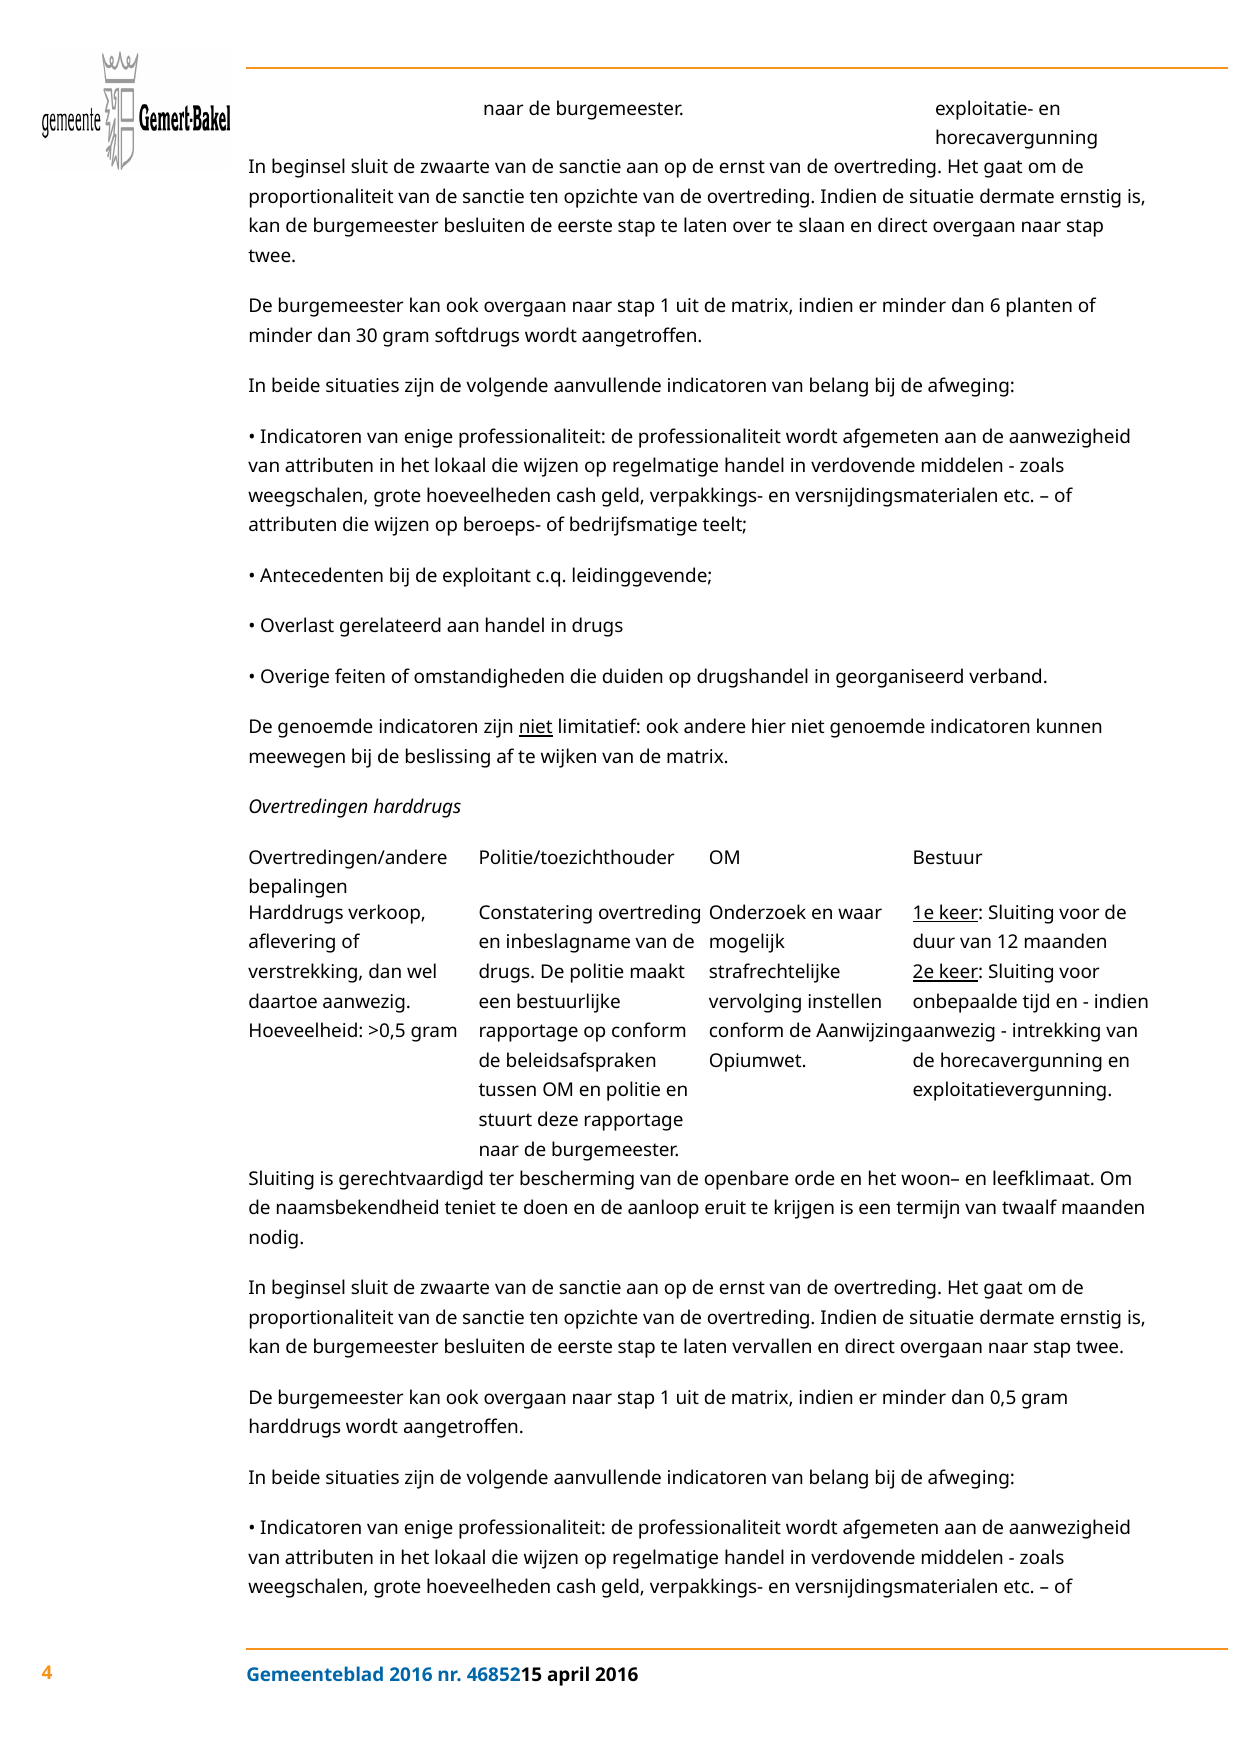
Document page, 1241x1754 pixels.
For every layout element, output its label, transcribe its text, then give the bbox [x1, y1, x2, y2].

text • Indicatoren van enige professionaliteit: de professionaliteit wordt afgemeten aan de aanwezigheid van attributen in het lokaal die wijzen op regelmatige handel in verdovende middelen - zoals weegschalen, grote hoeveelheden cash geld, verpakkings- en versnijdingsmaterialen etc. – of attributen die wijzen op beroeps- of bedrijfsmatige teelt; [248, 423, 1152, 537]
table_header Bestuur [913, 844, 1152, 899]
table_cell [248, 95, 483, 150]
text • Antecedenten bij de exploitant c.q. leidinggevende; [248, 562, 1152, 588]
text In beginsel sluit de zwaarte van de sanctie aan op de ernst van de overtreding. Het gaat om de proportionaliteit van de sanctie ten opzichte van de overtreding. Indien de situatie dermate ernstig is, kan de burgemeester besluiten de eerste stap te laten over te slaan en direct overgaan naar stap twee. [248, 153, 1152, 268]
picture [41, 47, 231, 172]
text In beide situaties zijn de volgende aanvullende indicatoren van belang bij de afweging: [248, 372, 1152, 398]
text Sluiting is gerechtvaardigd ter bescherming van de openbare orde en het woon– en leefklimaat. Om de naamsbekendheid teniet te doen en de aanloop eruit te krijgen is een termijn van twaalf maanden nodig. [248, 1165, 1152, 1250]
table_header Politie/toezichthouder [478, 844, 709, 899]
table_cell exploitatie- en horecavergunning [935, 95, 1152, 150]
text De burgemeester kan ook overgaan naar stap 1 uit de matrix, indien er minder dan 6 planten of minder dan 30 gram softdrugs wordt aangetroffen. [248, 292, 1152, 348]
text In beide situaties zijn de volgende aanvullende indicatoren van belang bij de afweging: [248, 1464, 1152, 1490]
table_cell Harddrugs verkoop, aflevering of verstrekking, dan wel daartoe aanwezig. Hoeveelheid: >0,5 gram [248, 899, 478, 1162]
text • Overlast gerelateerd aan handel in drugs [248, 612, 1152, 638]
table_cell naar de burgemeester. [483, 95, 718, 150]
text De burgemeester kan ook overgaan naar stap 1 uit de matrix, indien er minder dan 0,5 gram harddrugs wordt aangetroffen. [248, 1384, 1152, 1439]
table_cell 1e keer: Sluiting voor de duur van 12 maanden 2e keer: Sluiting voor onbepaalde tijd en - indien aanwezig - intrekking van de horecavergunning en exploitatievergunning. [913, 899, 1152, 1162]
text • Overige feiten of omstandigheden die duiden op drugshandel in georganiseerd verband. [248, 663, 1152, 689]
text De genoemde indicatoren zijn niet limitatief: ook andere hier niet genoemde indicatoren kunnen meewegen bij de beslissing af te wijken van de matrix. [248, 713, 1152, 769]
text In beginsel sluit de zwaarte van de sanctie aan op de ernst van de overtreding. Het gaat om de proportionaliteit van de sanctie ten opzichte van de overtreding. Indien de situatie dermate ernstig is, kan de burgemeester besluiten de eerste stap te laten vervallen en direct overgaan naar stap twee. [248, 1274, 1152, 1359]
table_cell [718, 95, 935, 150]
text Overtredingen harddrugs [248, 793, 1152, 819]
text • Indicatoren van enige professionaliteit: de professionaliteit wordt afgemeten aan de aanwezigheid van attributen in het lokaal die wijzen op regelmatige handel in verdovende middelen - zoals weegschalen, grote hoeveelheden cash geld, verpakkings- en versnijdingsmaterialen etc. – of [248, 1514, 1152, 1599]
table_header OM [709, 844, 912, 899]
table_cell Onderzoek en waar mogelijk strafrechtelijke vervolging instellen conform de Aanwijzing Opiumwet. [709, 899, 912, 1162]
table_header Overtredingen/andere bepalingen [248, 844, 478, 899]
table_cell Constatering overtreding en inbeslagname van de drugs. De politie maakt een bestuurlijke rapportage op conform de beleidsafspraken tussen OM en politie en stuurt deze rapportage naar de burgemeester. [478, 899, 709, 1162]
